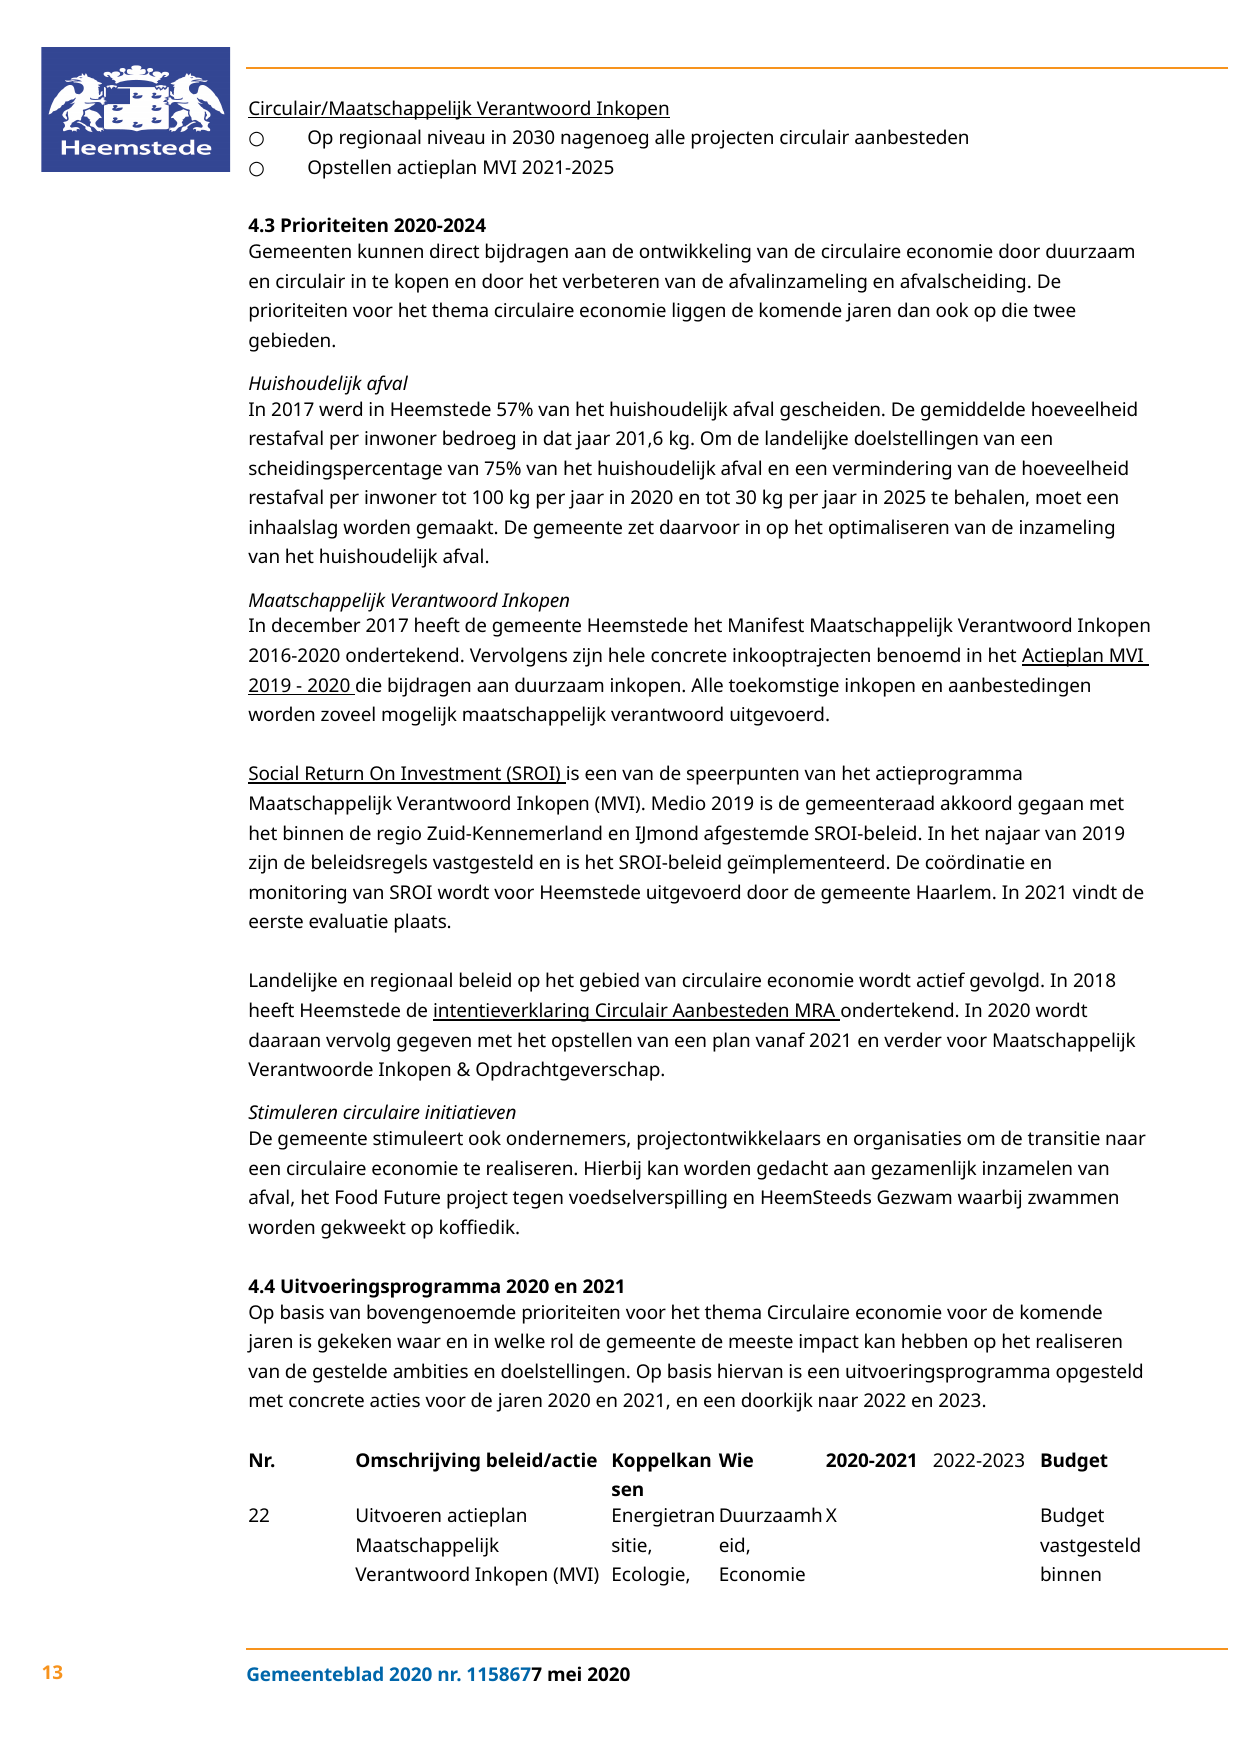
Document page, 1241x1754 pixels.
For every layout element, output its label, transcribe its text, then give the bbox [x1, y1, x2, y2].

text Maatschappelijk Verantwoord Inkopen [248, 587, 1152, 613]
table_cell Budget vastgesteld binnen [1040, 1502, 1152, 1587]
text 4.4 Uitvoeringsprogramma 2020 en 2021 [248, 1273, 1152, 1299]
table_header 2020-2021 [826, 1447, 933, 1502]
text 4.3 Prioriteiten 2020-2024 [248, 212, 1152, 238]
table_cell Uitvoeren actieplan Maatschappelijk Verantwoord Inkopen (MVI) [355, 1502, 611, 1587]
text Gemeenten kunnen direct bijdragen aan de ontwikkeling van de circulaire economie door duurzaam en circulair in te kopen en door het verbeteren van de afvalinzameling en afvalscheiding. De prioriteiten voor het thema circulaire economie liggen de komende jaren dan ook op die twee gebieden. [248, 238, 1152, 353]
text In december 2017 heeft de gemeente Heemstede het Manifest Maatschappelijk Verantwoord Inkopen 2016-2020 ondertekend. Vervolgens zijn hele concrete inkooptrajecten benoemd in het Actieplan MVI 2019 - 2020 die bijdragen aan duurzaam inkopen. Alle toekomstige inkopen en aanbestedingen worden zoveel mogelijk maatschappelijk verantwoord uitgevoerd. [248, 613, 1152, 727]
text In 2017 werd in Heemstede 57% van het huishoudelijk afval gescheiden. De gemiddelde hoeveelheid restafval per inwoner bedroeg in dat jaar 201,6 kg. Om de landelijke doelstellingen van een scheidingspercentage van 75% van het huishoudelijk afval en een vermindering van de hoeveelheid restafval per inwoner tot 100 kg per jaar in 2020 en tot 30 kg per jaar in 2025 te behalen, moet een inhaalslag worden gemaakt. De gemeente zet daarvoor in op het optimaliseren van de inzameling van het huishoudelijk afval. [248, 396, 1152, 569]
table_header 2022-2023 [933, 1447, 1040, 1502]
table_header Omschrijving beleid/actie [355, 1447, 611, 1502]
text Op basis van bovengenoemde prioriteiten voor het thema Circulaire economie voor de komende jaren is gekeken waar en in welke rol de gemeente de meeste impact kan hebben op het realiseren van de gestelde ambities en doelstellingen. Op basis hiervan is een uitvoeringsprogramma opgesteld met concrete acties voor de jaren 2020 en 2021, en een doorkijk naar 2022 en 2023. [248, 1299, 1152, 1413]
table_cell Energietransitie, Ecologie, [611, 1502, 718, 1587]
table_cell 22 [248, 1502, 355, 1587]
picture [41, 47, 231, 172]
table_cell Duurzaamheid, Economie [719, 1502, 826, 1587]
text Huishoudelijk afval [248, 370, 1152, 396]
table_header Wie [719, 1447, 826, 1502]
table_header Koppelkansen [611, 1447, 718, 1502]
text Landelijke en regionaal beleid op het gebied van circulaire economie wordt actief gevolgd. In 2018 heeft Heemstede de intentieverklaring Circulair Aanbesteden MRA ondertekend. In 2020 wordt daaraan vervolg gegeven met het opstellen van een plan vanaf 2021 en verder voor Maatschappelijk Verantwoorde Inkopen & Opdrachtgeverschap. [248, 968, 1152, 1082]
text Social Return On Investment (SROI) is een van de speerpunten van het actieprogramma Maatschappelijk Verantwoord Inkopen (MVI). Medio 2019 is de gemeenteraad akkoord gegaan met het binnen de regio Zuid-Kennemerland en IJmond afgestemde SROI-beleid. In het najaar van 2019 zijn de beleidsregels vastgesteld en is het SROI-beleid geïmplementeerd. De coördinatie en monitoring van SROI wordt voor Heemstede uitgevoerd door de gemeente Haarlem. In 2021 vindt de eerste evaluatie plaats. [248, 761, 1152, 934]
table_header Circulair/Maatschappelijk Verantwoord Inkopen Op regionaal niveau in 2030 nagenoeg alle projecten circulair aanbesteden Opstellen actieplan MVI 2021-2025 [248, 95, 1152, 180]
text Stimuleren circulaire initiatieven [248, 1099, 1152, 1125]
text De gemeente stimuleert ook ondernemers, projectontwikkelaars en organisaties om de transitie naar een circulaire economie te realiseren. Hierbij kan worden gedacht aan gezamenlijk inzamelen van afval, het Food Future project tegen voedselverspilling en HeemSteeds Gezwam waarbij zwammen worden gekweekt op koffiedik. [248, 1125, 1152, 1240]
table_cell X [826, 1502, 933, 1587]
table_cell [933, 1502, 1040, 1587]
table_header Nr. [248, 1447, 355, 1502]
table_header Budget [1040, 1447, 1152, 1502]
